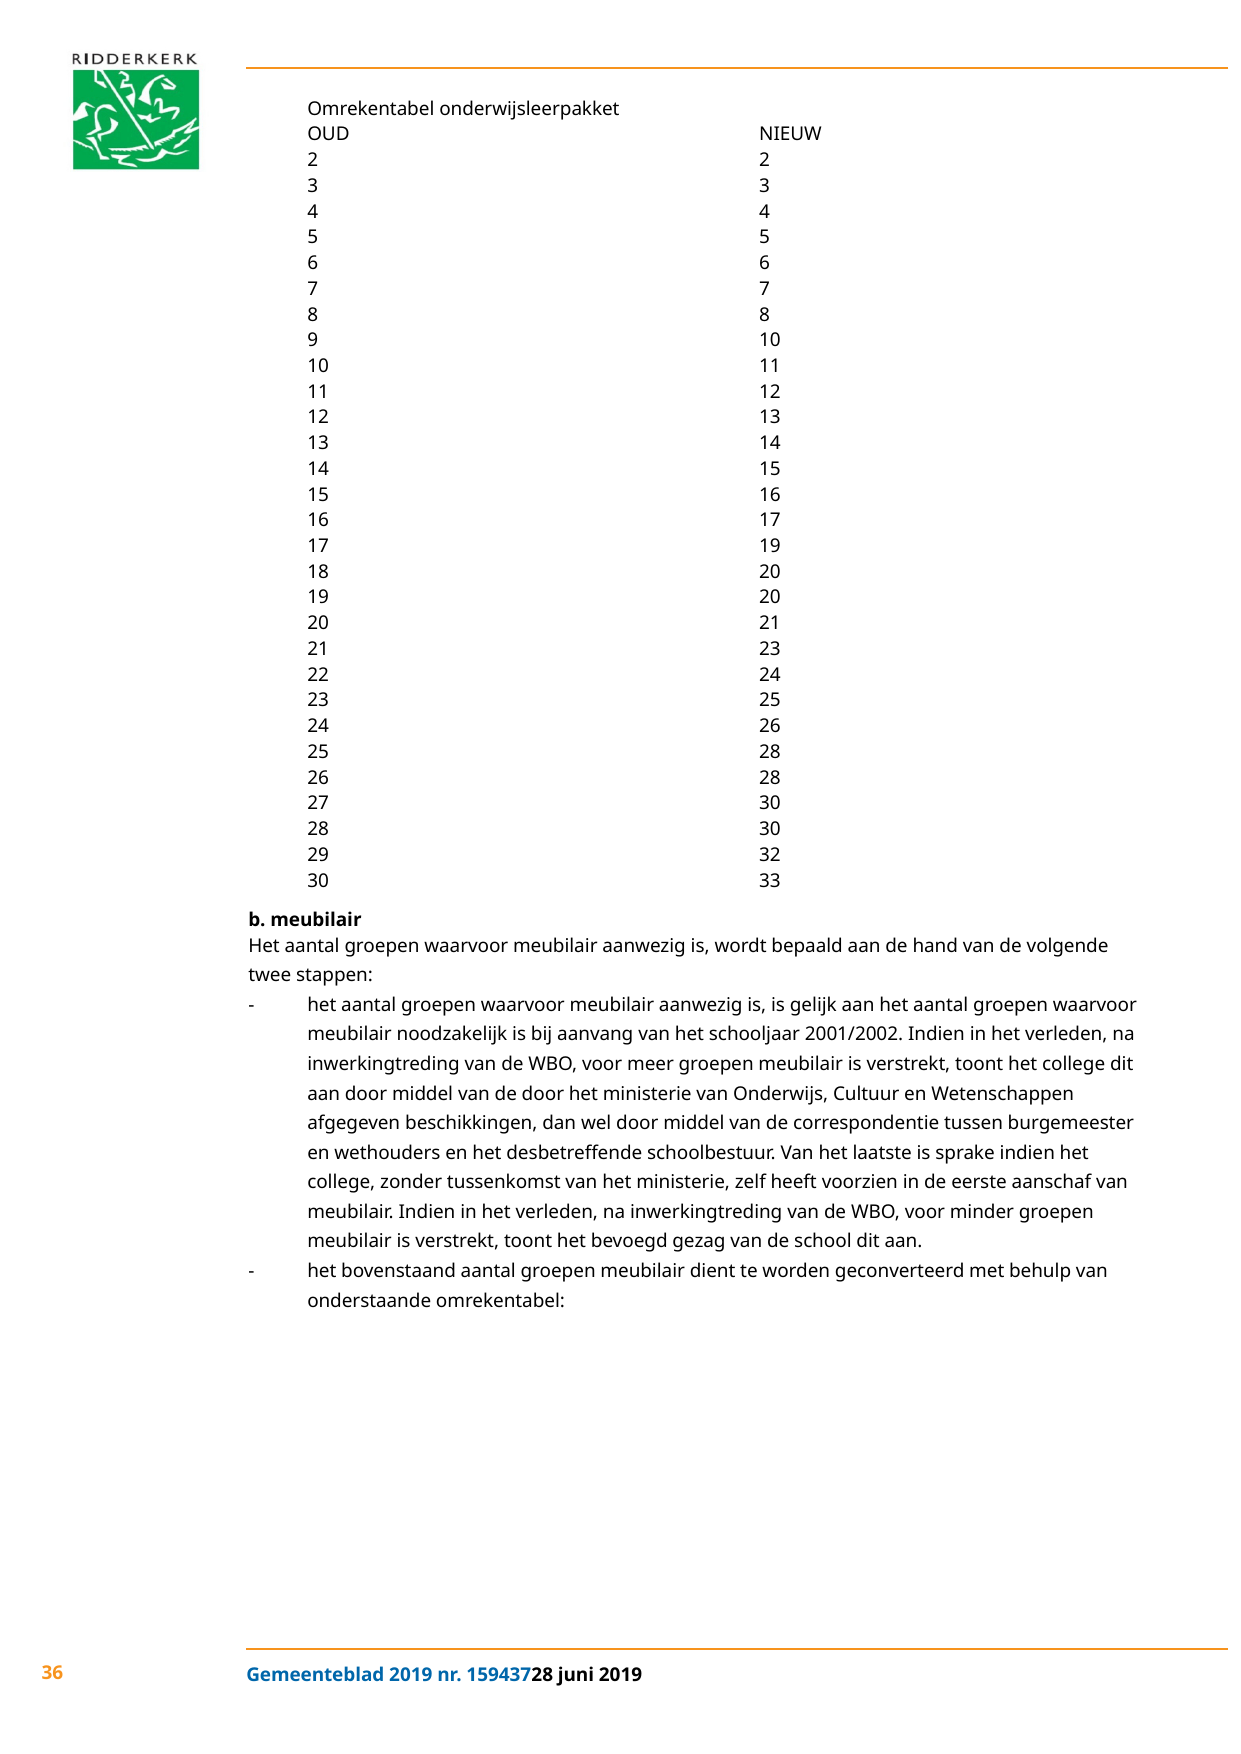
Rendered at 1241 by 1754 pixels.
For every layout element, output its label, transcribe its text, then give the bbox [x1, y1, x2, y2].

table_header OUD [307, 121, 759, 146]
table_cell 17 [759, 507, 1211, 532]
table_cell 3 [759, 172, 1211, 198]
table_cell 11 [759, 352, 1211, 378]
table_cell 12 [759, 378, 1211, 404]
table_cell 30 [759, 790, 1211, 815]
table_cell 19 [759, 532, 1211, 558]
table_cell 2 [759, 146, 1211, 172]
table_cell 8 [759, 301, 1211, 326]
list het aantal groepen waarvoor meubilair aanwezig is, is gelijk aan het aantal groepen waarvoor meubilair noodzakelijk is bij aanvang van het schooljaar 2001/2002. Indien in het verleden, na inwerkingtreding van de WBO, voor meer groepen meubilair is verstrekt, toont het college dit aan door middel van de door het ministerie van Onderwijs, Cultuur en Wetenschappen afgegeven beschikkingen, dan wel door middel van de correspondentie tussen burgemeester en wethouders en het desbetreffende schoolbestuur. Van het laatste is sprake indien het college, zonder tussenkomst van het ministerie, zelf heeft voorzien in de eerste aanschaf van meubilair. Indien in het verleden, na inwerkingtreding van de WBO, voor minder groepen meubilair is verstrekt, toont het bevoegd gezag van de school dit aan. [248, 991, 1152, 1253]
table_cell 4 [759, 198, 1211, 223]
table_cell 12 [307, 404, 759, 429]
table_cell 13 [307, 429, 759, 455]
table_cell 28 [759, 764, 1211, 789]
table_cell 28 [307, 815, 759, 841]
table_cell 30 [759, 815, 1211, 841]
table_cell 25 [307, 738, 759, 764]
table_cell 6 [759, 249, 1211, 275]
table_cell 16 [759, 481, 1211, 507]
table_cell 13 [759, 404, 1211, 429]
table_cell 28 [759, 738, 1211, 764]
table_cell 5 [759, 224, 1211, 249]
table_cell 24 [307, 713, 759, 738]
table_cell 22 [307, 661, 759, 687]
table_cell 30 [307, 867, 759, 892]
picture [41, 47, 231, 172]
table_cell 11 [307, 378, 759, 404]
table_cell 2 [307, 146, 759, 172]
table_cell 15 [759, 455, 1211, 481]
list het bovenstaand aantal groepen meubilair dient te worden geconverteerd met behulp van onderstaande omrekentabel: [248, 1257, 1152, 1313]
table_cell 26 [759, 713, 1211, 738]
table_cell 16 [307, 507, 759, 532]
table_cell 10 [759, 326, 1211, 352]
table_cell 26 [307, 764, 759, 789]
table_cell 25 [759, 687, 1211, 712]
table_cell 21 [307, 635, 759, 661]
table_cell 5 [307, 224, 759, 249]
text b. meubilair [248, 906, 1152, 932]
table_cell 14 [307, 455, 759, 481]
table_cell 14 [759, 429, 1211, 455]
table_cell 32 [759, 841, 1211, 867]
table_header NIEUW [759, 121, 1211, 146]
table_cell 15 [307, 481, 759, 507]
table_cell 20 [759, 558, 1211, 584]
table_cell 21 [759, 610, 1211, 635]
table_cell 23 [759, 635, 1211, 661]
table_cell 9 [307, 326, 759, 352]
table_cell 33 [759, 867, 1211, 892]
table_cell 7 [759, 275, 1211, 301]
table_cell 20 [307, 610, 759, 635]
table_cell 17 [307, 532, 759, 558]
table_cell 7 [307, 275, 759, 301]
table_cell 6 [307, 249, 759, 275]
table_cell 19 [307, 584, 759, 609]
list Omrekentabel onderwijsleerpakket [248, 95, 1152, 121]
table_cell 4 [307, 198, 759, 223]
table_cell 29 [307, 841, 759, 867]
table_cell 23 [307, 687, 759, 712]
table_cell 27 [307, 790, 759, 815]
table_cell 24 [759, 661, 1211, 687]
table_cell 10 [307, 352, 759, 378]
text Het aantal groepen waarvoor meubilair aanwezig is, wordt bepaald aan de hand van de volgende twee stappen: [248, 932, 1152, 987]
table_cell 8 [307, 301, 759, 326]
table_cell 20 [759, 584, 1211, 609]
table_cell 3 [307, 172, 759, 198]
table_cell 18 [307, 558, 759, 584]
